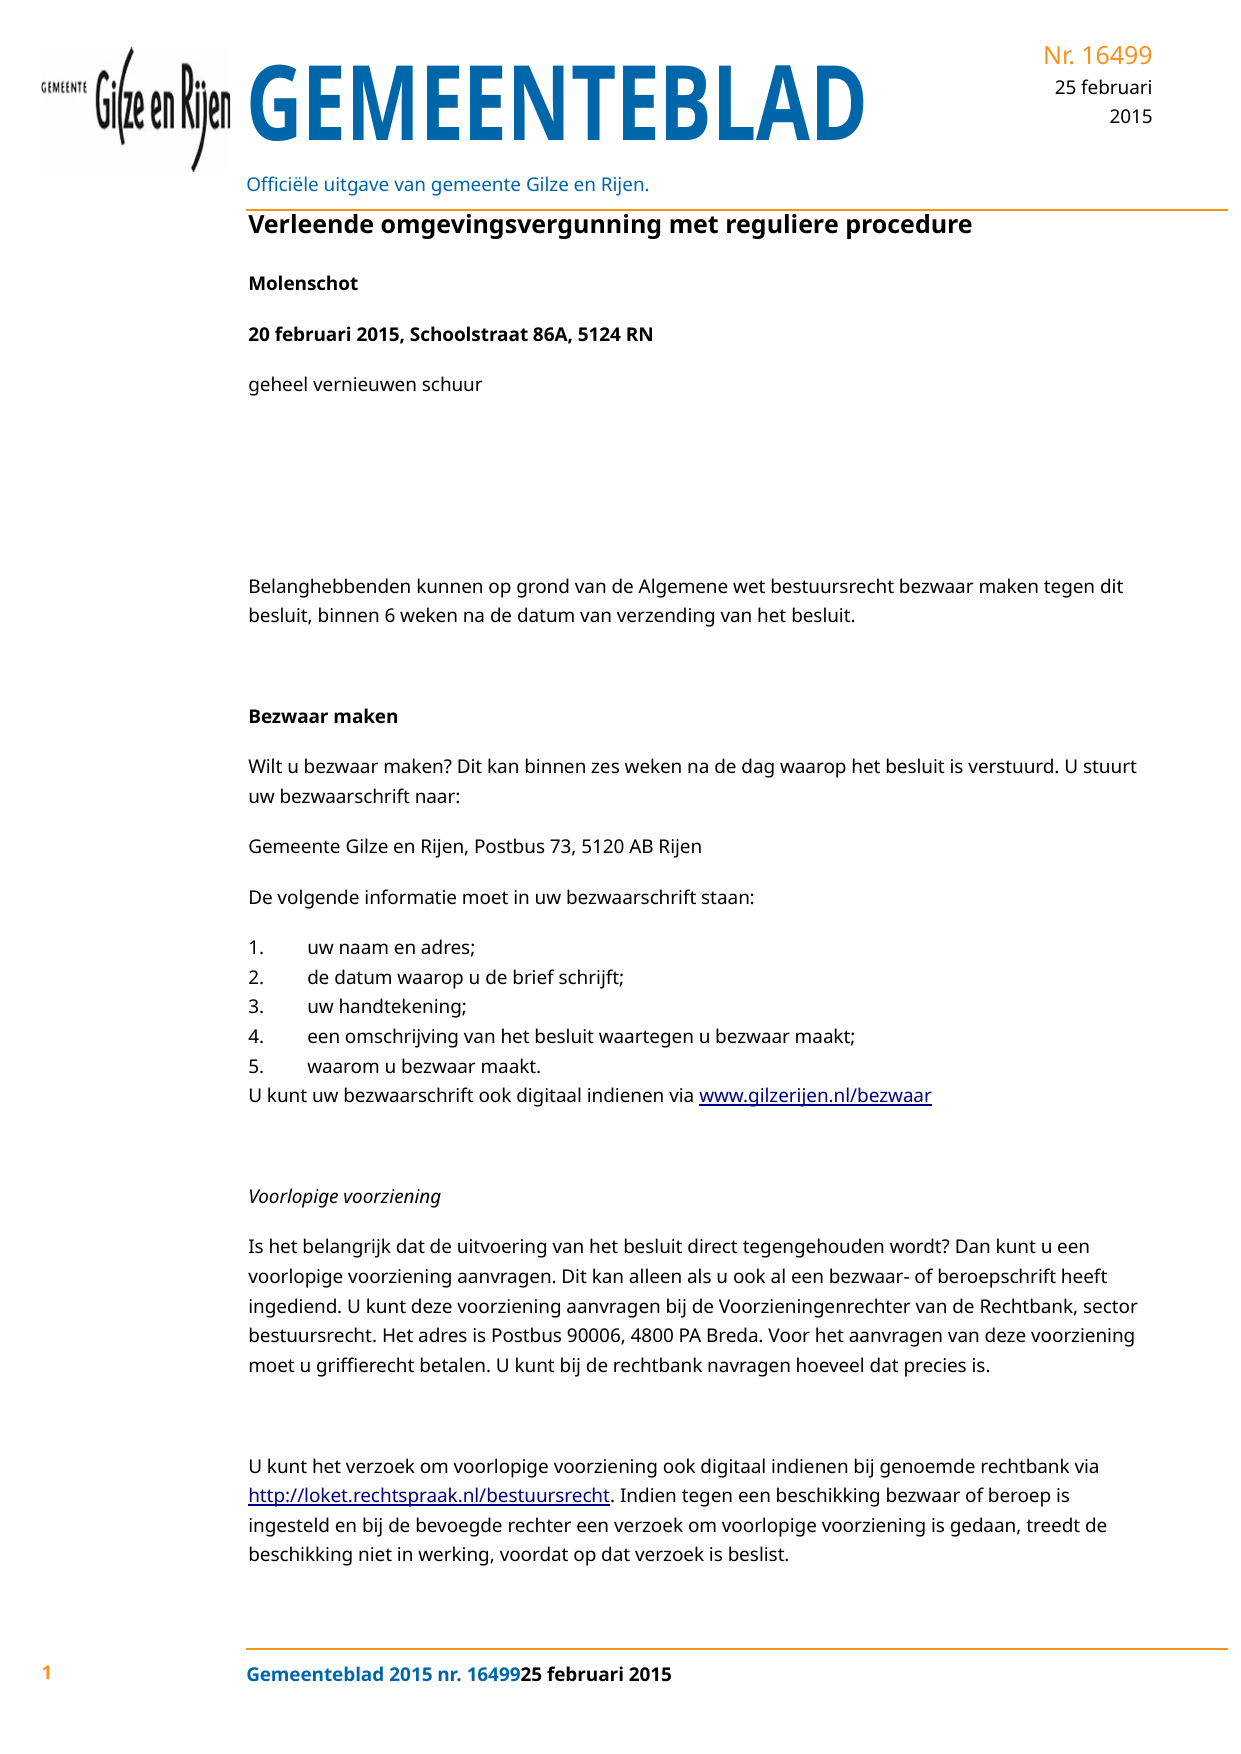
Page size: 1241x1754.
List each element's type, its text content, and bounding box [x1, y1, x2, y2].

list uw naam en adres; [248, 934, 1152, 960]
text Wilt u bezwaar maken? Dit kan binnen zes weken na de dag waarop het besluit is verstuurd. U stuurt uw bezwaarschrift naar: [248, 754, 1152, 809]
list uw handtekening; [248, 994, 1152, 1019]
text Is het belangrijk dat de uitvoering van het besluit direct tegengehouden wordt? Dan kunt u een voorlopige voorziening aanvragen. Dit kan alleen als u ook al een bezwaar- of beroepschrift heeft ingediend. U kunt deze voorziening aanvragen bij de Voorzieningenrechter van de Rechtbank, sector bestuursrecht. Het adres is Postbus 90006, 4800 PA Breda. Voor het aanvragen van deze voorziening moet u griffierecht betalen. U kunt bij de rechtbank navragen hoeveel dat precies is. [248, 1234, 1152, 1378]
text geheel vernieuwen schuur [248, 371, 1152, 397]
list waarom u bezwaar maakt. [248, 1053, 1152, 1078]
text U kunt het verzoek om voorlopige voorziening ook digitaal indienen bij genoemde rechtbank via http://loket.rechtspraak.nl/bestuursrecht. Indien tegen een beschikking bezwaar of beroep is ingesteld en bij de bevoegde rechter een verzoek om voorlopige voorziening is gedaan, treedt de beschikking niet in werking, voordat op dat verzoek is beslist. [248, 1453, 1152, 1567]
list de datum waarop u de brief schrijft; [248, 964, 1152, 990]
text Bezwaar maken [248, 703, 1152, 729]
picture [41, 47, 231, 172]
text Molenschot [248, 270, 1152, 296]
text Verleende omgevingsvergunning met reguliere procedure [248, 211, 1152, 241]
text U kunt uw bezwaarschrift ook digitaal indienen via www.gilzerijen.nl/bezwaar [248, 1082, 1152, 1108]
list een omschrijving van het besluit waartegen u bezwaar maakt; [248, 1023, 1152, 1049]
text Gemeente Gilze en Rijen, Postbus 73, 5120 AB Rijen [248, 834, 1152, 859]
text Belanghebbenden kunnen op grond van de Algemene wet bestuursrecht bezwaar maken tegen dit besluit, binnen 6 weken na de datum van verzending van het besluit. [248, 573, 1152, 628]
text 20 februari 2015, Schoolstraat 86A, 5124 RN [248, 321, 1152, 346]
text Voorlopige voorziening [248, 1183, 1152, 1209]
text De volgende informatie moet in uw bezwaarschrift staan: [248, 884, 1152, 910]
